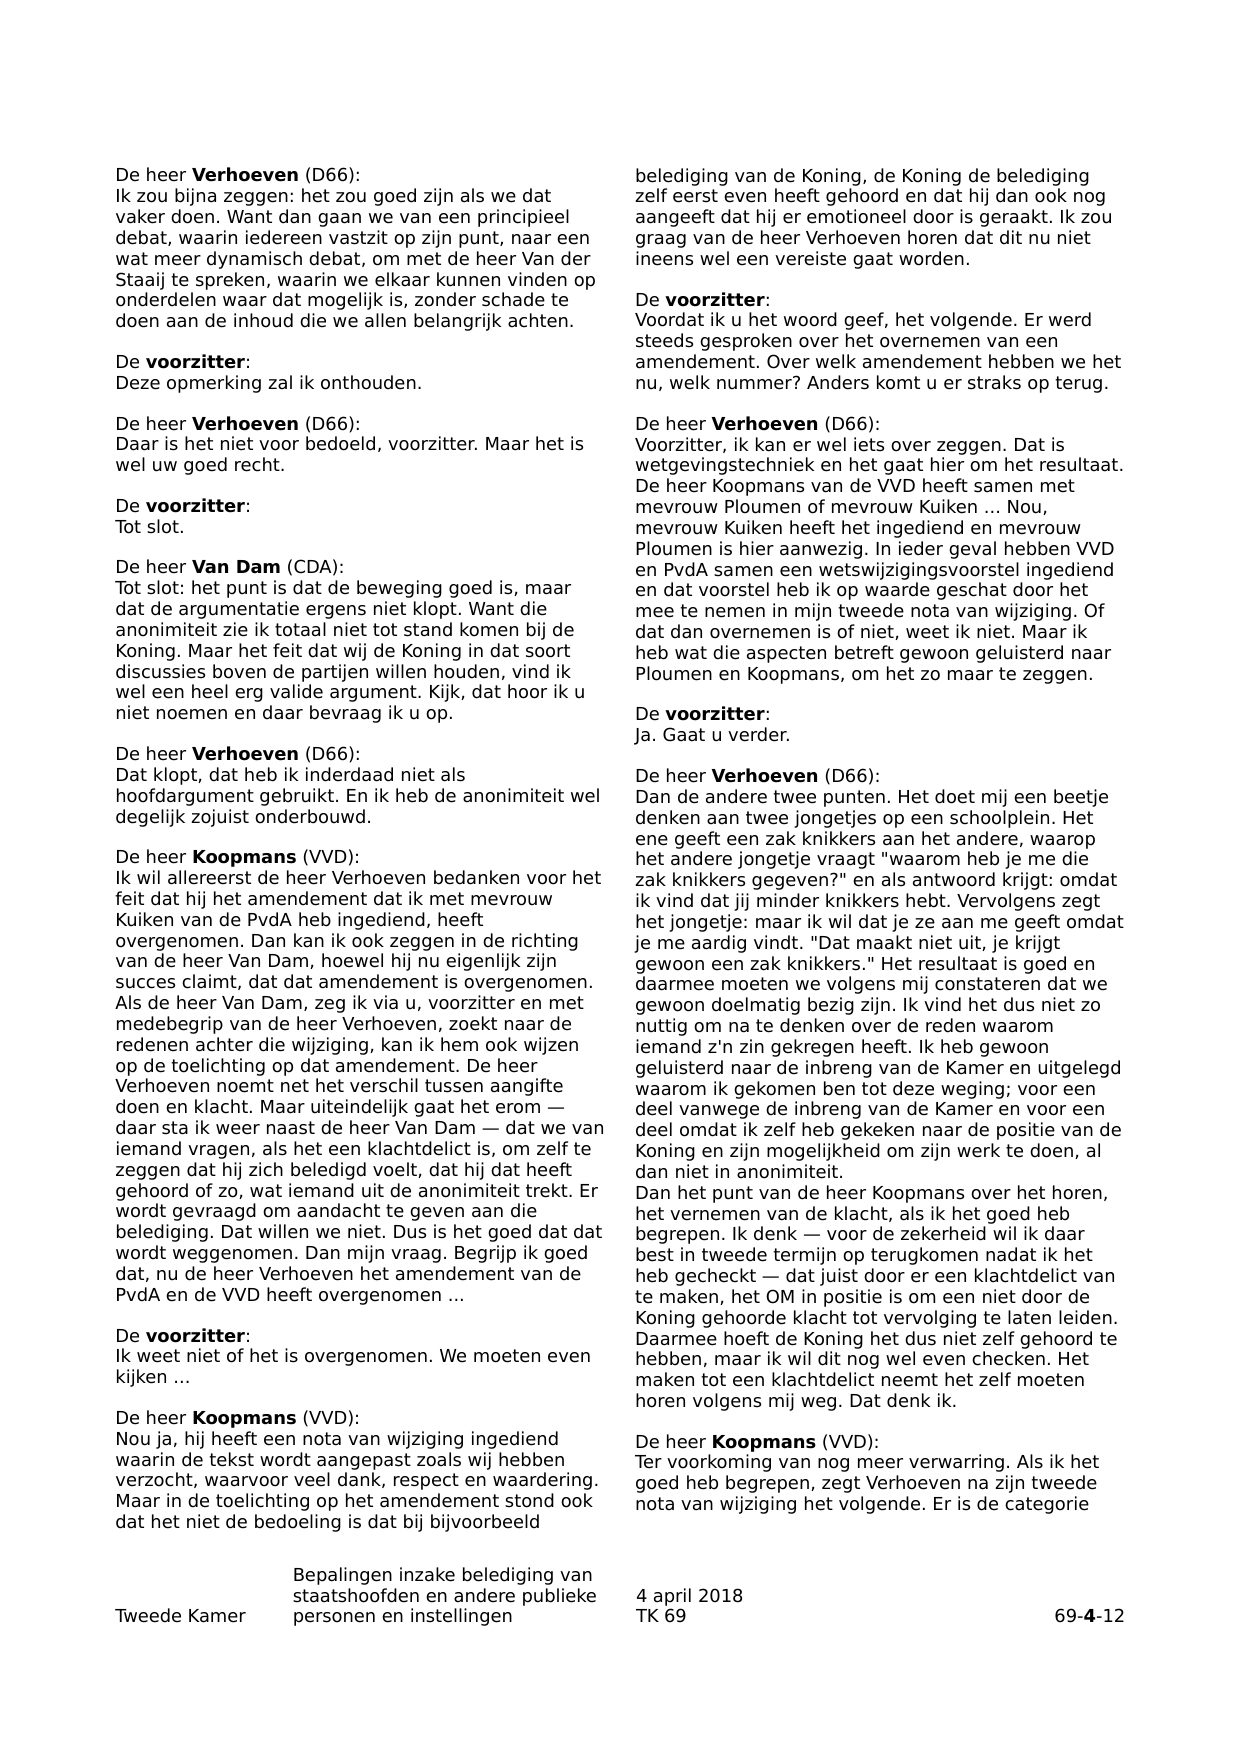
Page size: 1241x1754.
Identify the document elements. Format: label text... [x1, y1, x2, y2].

text De voorzitter: [635, 289, 1125, 310]
text Voordat ik u het woord geef, het volgende. Er werd steeds gesproken over het overnemen van een amendement. Over welk amendement hebben we het nu, welk nummer? Anders komt u er straks op terug. [635, 310, 1125, 393]
text Dan het punt van de heer Koopmans over het horen, het vernemen van de klacht, als ik het goed heb begrepen. Ik denk — voor de zekerheid wil ik daar best in tweede termijn op terugkomen nadat ik het heb gecheckt — dat juist door er een klachtdelict van te maken, het OM in positie is om een niet door de Koning gehoorde klacht tot vervolging te laten leiden. Daarmee hoeft de Koning het dus niet zelf gehoord te hebben, maar ik wil dit nog wel even checken. Het maken tot een klachtdelict neemt het zelf moeten horen volgens mij weg. Dat denk ik. [635, 1182, 1125, 1412]
text De voorzitter: [115, 352, 605, 373]
text De heer Koopmans (VVD): [115, 847, 605, 868]
text Ik zou bijna zeggen: het zou goed zijn als we dat vaker doen. Want dan gaan we van een principieel debat, waarin iedereen vastzit op zijn punt, naar een wat meer dynamisch debat, om met de heer Van der Staaij te spreken, waarin we elkaar kunnen vinden op onderdelen waar dat mogelijk is, zonder schade te doen aan de inhoud die we allen belangrijk achten. [115, 186, 605, 332]
text Ja. Gaat u verder. [635, 725, 1125, 746]
text De heer Verhoeven (D66): [115, 165, 605, 186]
text Dan de andere twee punten. Het doet mij een beetje denken aan twee jongetjes op een schoolplein. Het ene geeft een zak knikkers aan het andere, waarop het andere jongetje vraagt "waarom heb je me die zak knikkers gegeven?" en als antwoord krijgt: omdat ik vind dat jij minder knikkers hebt. Vervolgens zegt het jongetje: maar ik wil dat je ze aan me geeft omdat je me aardig vindt. "Dat maakt niet uit, je krijgt gewoon een zak knikkers." Het resultaat is goed en daarmee moeten we volgens mij constateren dat we gewoon doelmatig bezig zijn. Ik vind het dus niet zo nuttig om na te denken over de reden waarom iemand z'n zin gekregen heeft. Ik heb gewoon geluisterd naar de inbreng van de Kamer en uitgelegd waarom ik gekomen ben tot deze weging; voor een deel vanwege de inbreng van de Kamer en voor een deel omdat ik zelf heb gekeken naar de positie van de Koning en zijn mogelijkheid om zijn werk te doen, al dan niet in anonimiteit. [635, 787, 1125, 1182]
text Dat klopt, dat heb ik inderdaad niet als hoofdargument gebruikt. En ik heb de anonimiteit wel degelijk zojuist onderbouwd. [115, 765, 605, 827]
text De voorzitter: [635, 704, 1125, 725]
text Tot slot. [115, 517, 605, 537]
text De heer Koopmans (VVD): [115, 1408, 605, 1428]
text Nou ja, hij heeft een nota van wijziging ingediend waarin de tekst wordt aangepast zoals wij hebben verzocht, waarvoor veel dank, respect en waardering. Maar in de toelichting op het amendement stond ook dat het niet de bedoeling is dat bij bijvoorbeeld [115, 1428, 605, 1533]
text Voorzitter, ik kan er wel iets over zeggen. Dat is wetgevingstechniek en het gaat hier om het resultaat. De heer Koopmans van de VVD heeft samen met mevrouw Ploumen of mevrouw Kuiken ... Nou, mevrouw Kuiken heeft het ingediend en mevrouw Ploumen is hier aanwezig. In ieder geval hebben VVD en PvdA samen een wetswijzigingsvoorstel ingediend en dat voorstel heb ik op waarde geschat door het mee te nemen in mijn tweede nota van wijziging. Of dat dan overnemen is of niet, weet ik niet. Maar ik heb wat die aspecten betreft gewoon geluisterd naar Ploumen en Koopmans, om het zo maar te zeggen. [635, 434, 1125, 684]
text De voorzitter: [115, 496, 605, 517]
text Daar is het niet voor bedoeld, voorzitter. Maar het is wel uw goed recht. [115, 434, 605, 476]
text Tot slot: het punt is dat de beweging goed is, maar dat de argumentatie ergens niet klopt. Want die anonimiteit zie ik totaal niet tot stand komen bij de Koning. Maar het feit dat wij de Koning in dat soort discussies boven de partijen willen houden, vind ik wel een heel erg valide argument. Kijk, dat hoor ik u niet noemen en daar bevraag ik u op. [115, 578, 605, 724]
text De heer Van Dam (CDA): [115, 557, 605, 578]
text De heer Verhoeven (D66): [635, 766, 1125, 787]
text Deze opmerking zal ik onthouden. [115, 373, 605, 393]
text De heer Verhoeven (D66): [635, 413, 1125, 434]
text Ik weet niet of het is overgenomen. We moeten even kijken ... [115, 1346, 605, 1388]
text belediging van de Koning, de Koning de belediging zelf eerst even heeft gehoord en dat hij dan ook nog aangeeft dat hij er emotioneel door is geraakt. Ik zou graag van de heer Verhoeven horen dat dit nu niet ineens wel een vereiste gaat worden. [635, 165, 1125, 269]
text De heer Verhoeven (D66): [115, 744, 605, 765]
text Ter voorkoming van nog meer verwarring. Als ik het goed heb begrepen, zegt Verhoeven na zijn tweede nota van wijziging het volgende. Er is de categorie [635, 1452, 1125, 1515]
text Ik wil allereerst de heer Verhoeven bedanken voor het feit dat hij het amendement dat ik met mevrouw Kuiken van de PvdA heb ingediend, heeft overgenomen. Dan kan ik ook zeggen in de richting van de heer Van Dam, hoewel hij nu eigenlijk zijn succes claimt, dat dat amendement is overgenomen. Als de heer Van Dam, zeg ik via u, voorzitter en met medebegrip van de heer Verhoeven, zoekt naar de redenen achter die wijziging, kan ik hem ook wijzen op de toelichting op dat amendement. De heer Verhoeven noemt net het verschil tussen aangifte doen en klacht. Maar uiteindelijk gaat het erom — daar sta ik weer naast de heer Van Dam — dat we van iemand vragen, als het een klachtdelict is, om zelf te zeggen dat hij zich beledigd voelt, dat hij dat heeft gehoord of zo, wat iemand uit de anonimiteit trekt. Er wordt gevraagd om aandacht te geven aan die belediging. Dat willen we niet. Dus is het goed dat dat wordt weggenomen. Dan mijn vraag. Begrijp ik goed dat, nu de heer Verhoeven het amendement van de PvdA en de VVD heeft overgenomen ... [115, 868, 605, 1305]
text De heer Verhoeven (D66): [115, 413, 605, 434]
text De heer Koopmans (VVD): [635, 1432, 1125, 1452]
text De voorzitter: [115, 1325, 605, 1346]
